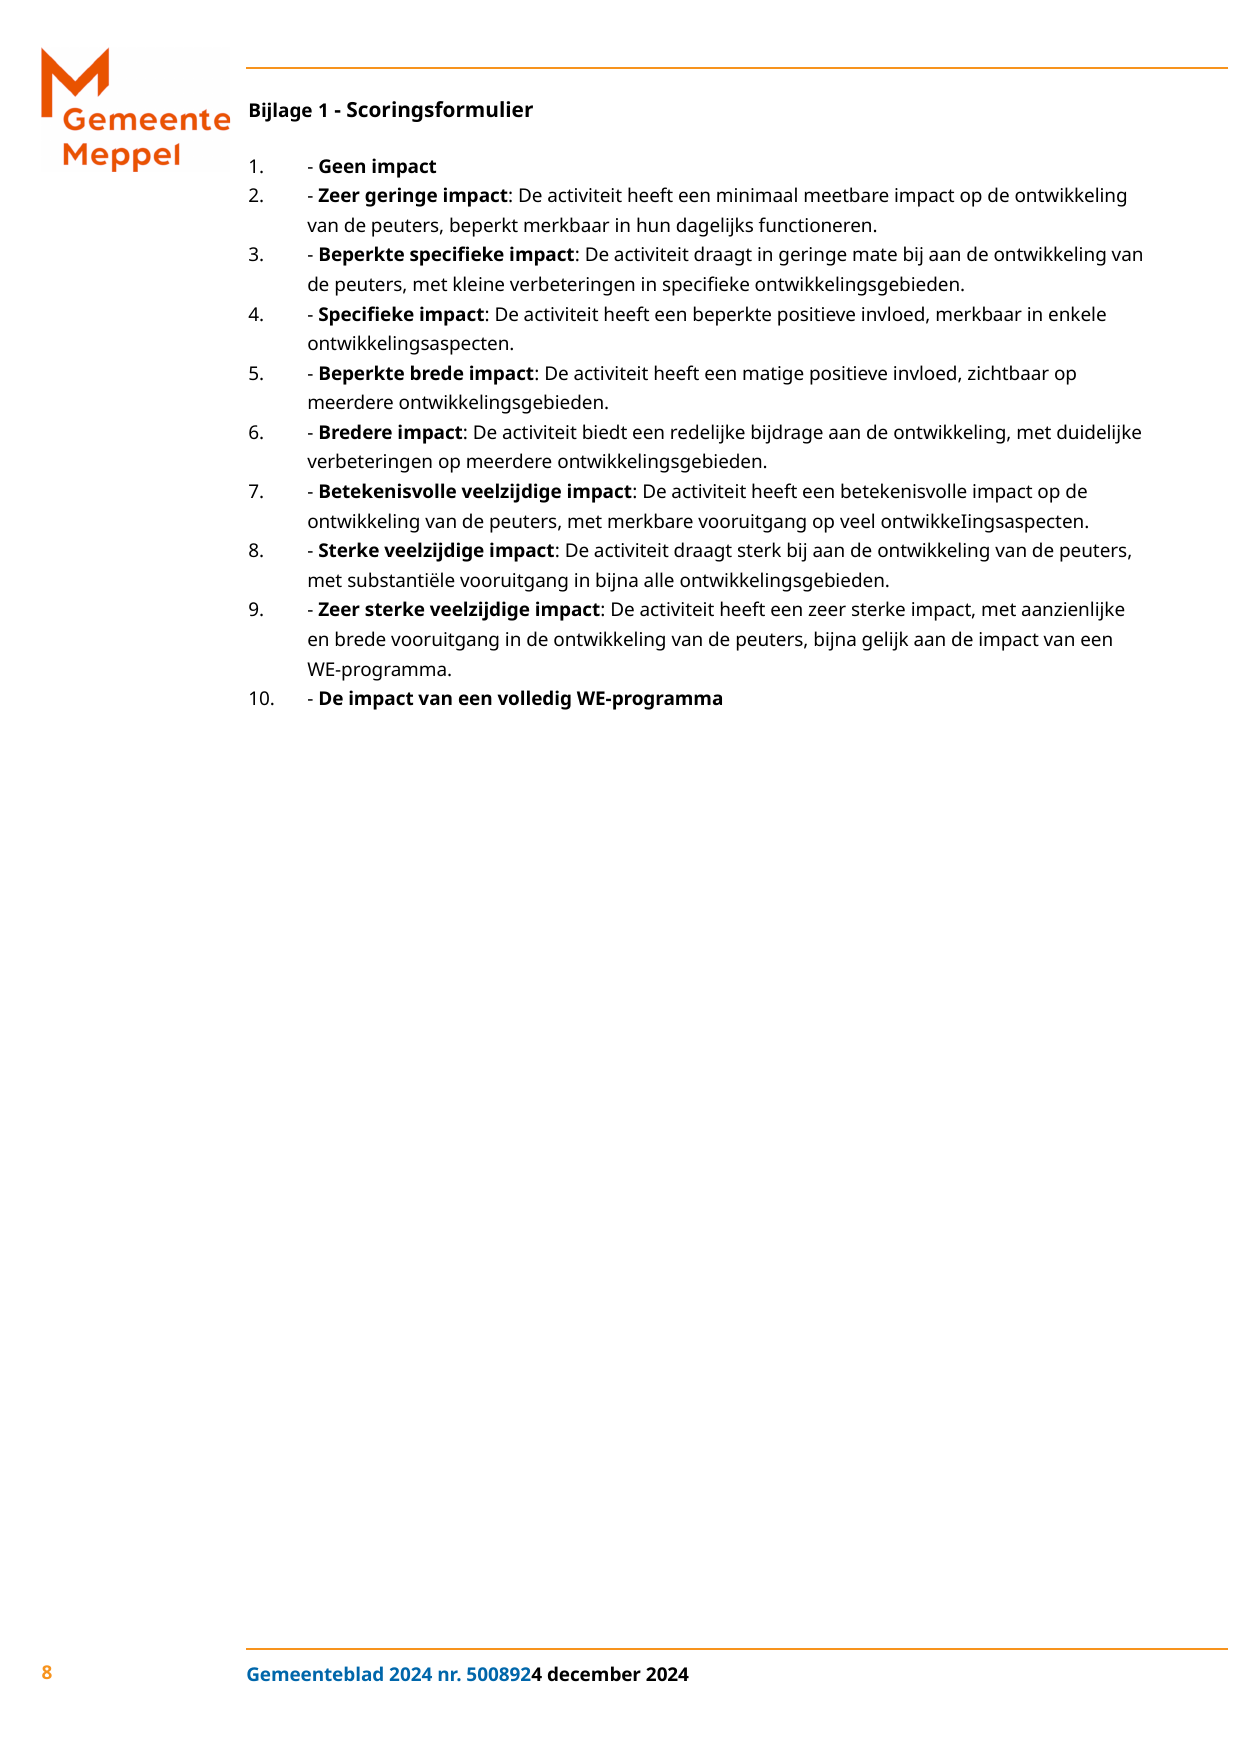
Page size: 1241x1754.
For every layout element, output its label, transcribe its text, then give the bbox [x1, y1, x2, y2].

list - Beperkte brede impact: De activiteit heeft een matige positieve invloed, zichtbaar op meerdere ontwikkelingsgebieden. [248, 360, 1152, 415]
list - Sterke veelzijdige impact: De activiteit draagt sterk bij aan de ontwikkeling van de peuters, met substantiële vooruitgang in bijna alle ontwikkelingsgebieden. [248, 537, 1152, 593]
list - De impact van een volledig WE-programma [248, 685, 1152, 711]
text Bijlage 1 - Scoringsformulier [248, 95, 1152, 123]
list - Bredere impact: De activiteit biedt een redelijke bijdrage aan de ontwikkeling, met duidelijke verbeteringen op meerdere ontwikkelingsgebieden. [248, 419, 1152, 474]
list - Zeer geringe impact: De activiteit heeft een minimaal meetbare impact op de ontwikkeling van de peuters, beperkt merkbaar in hun dagelijks functioneren. [248, 182, 1152, 238]
list - Specifieke impact: De activiteit heeft een beperkte positieve invloed, merkbaar in enkele ontwikkelingsaspecten. [248, 301, 1152, 356]
list - Beperkte specifieke impact: De activiteit draagt in geringe mate bij aan de ontwikkeling van de peuters, met kleine verbeteringen in specifieke ontwikkelingsgebieden. [248, 242, 1152, 297]
picture [41, 47, 231, 172]
list - Geen impact [248, 153, 1152, 179]
list - Betekenisvolle veelzijdige impact: De activiteit heeft een betekenisvolle impact op de ontwikkeling van de peuters, met merkbare vooruitgang op veel ontwikkeIingsaspecten. [248, 478, 1152, 534]
list - Zeer sterke veelzijdige impact: De activiteit heeft een zeer sterke impact, met aanzienlijke en brede vooruitgang in de ontwikkeling van de peuters, bijna gelijk aan de impact van een WE-programma. [248, 597, 1152, 682]
